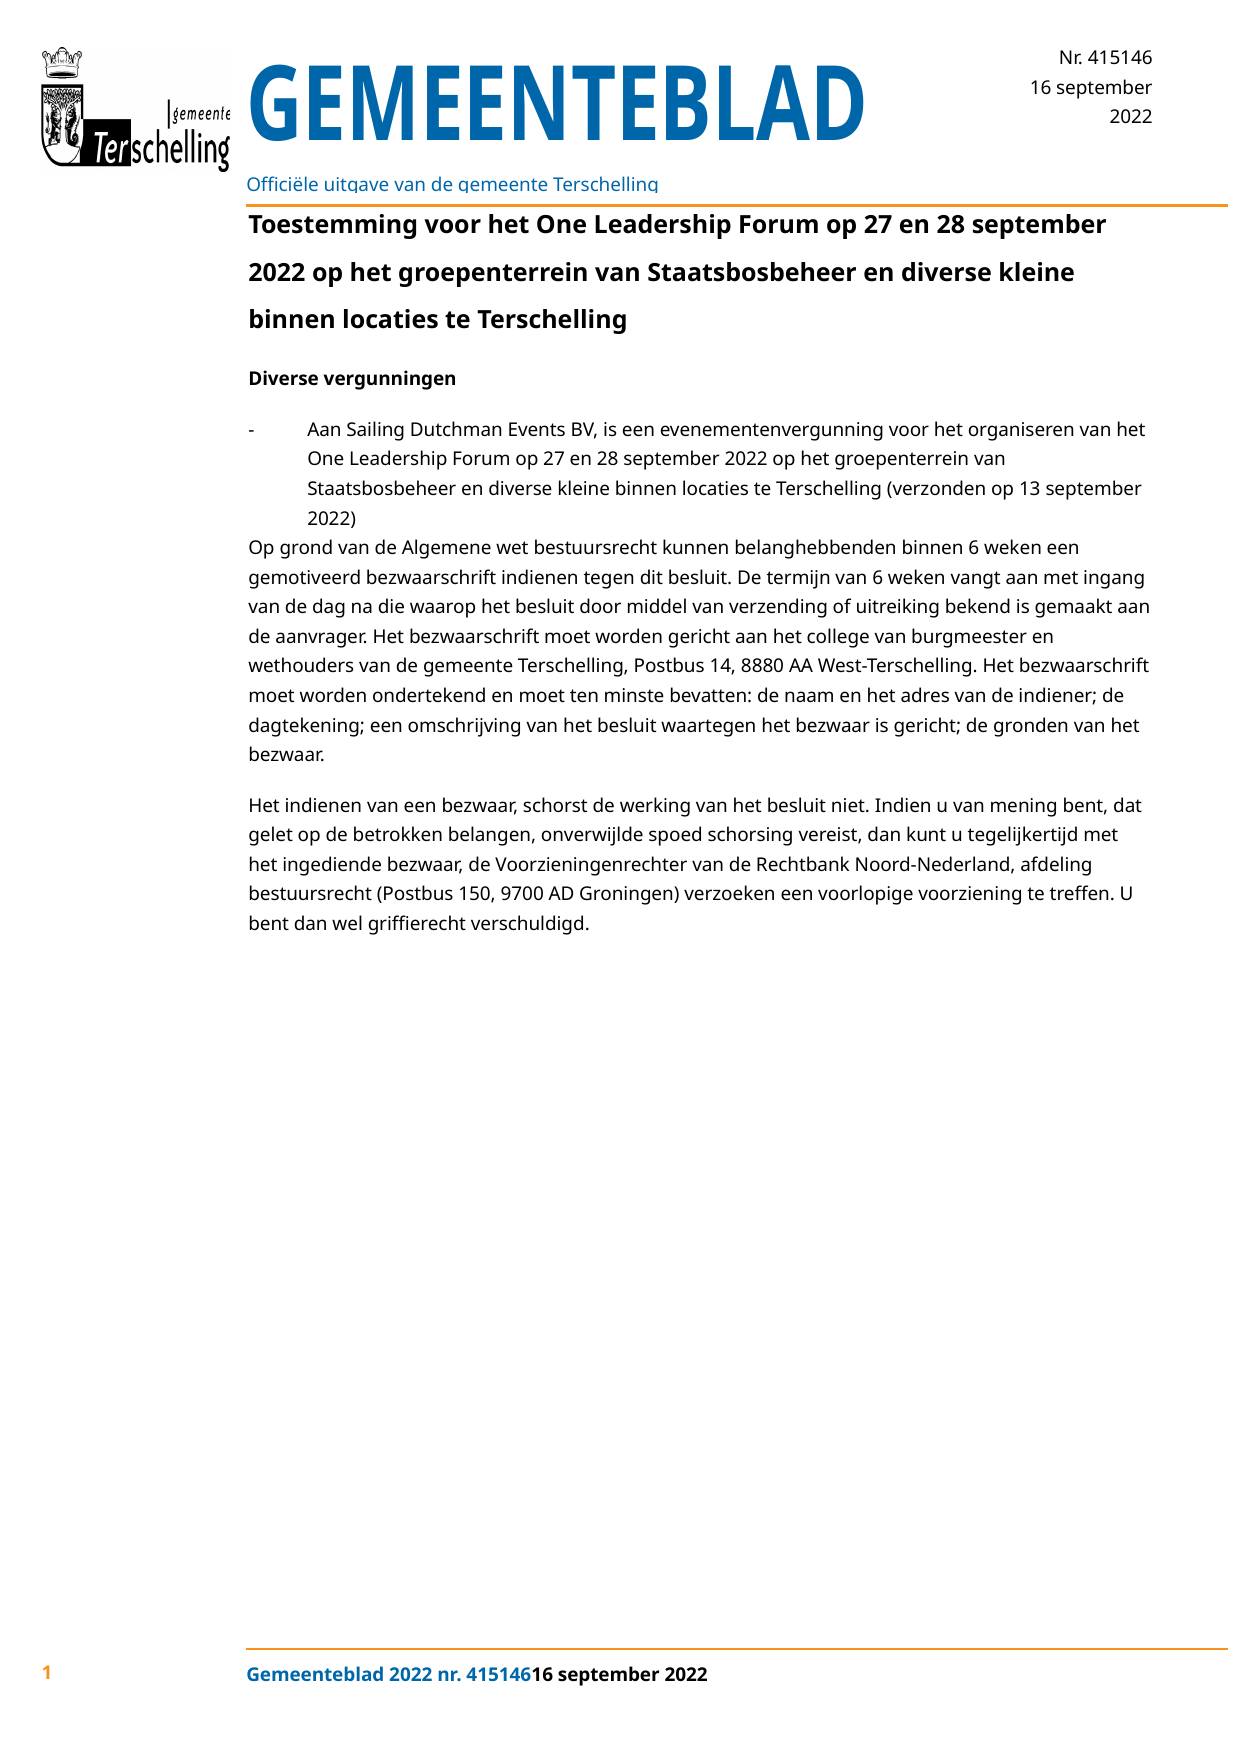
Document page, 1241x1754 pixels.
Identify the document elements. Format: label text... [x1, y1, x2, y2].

list Aan Sailing Dutchman Events BV, is een evenementenvergunning voor het organiseren van het One Leadership Forum op 27 en 28 september 2022 op het groepenterrein van Staatsbosbeheer en diverse kleine binnen locaties te Terschelling (verzonden op 13 september 2022) [248, 416, 1152, 530]
text Diverse vergunningen [248, 366, 1152, 391]
picture [41, 47, 231, 172]
text Op grond van de Algemene wet bestuursrecht kunnen belanghebbenden binnen 6 weken een gemotiveerd bezwaarschrift indienen tegen dit besluit. De termijn van 6 weken vangt aan met ingang van de dag na die waarop het besluit door middel van verzending of uitreiking bekend is gemaakt aan de aanvrager. Het bezwaarschrift moet worden gericht aan het college van burgmeester en wethouders van de gemeente Terschelling, Postbus 14, 8880 AA West-Terschelling. Het bezwaarschrift moet worden ondertekend en moet ten minste bevatten: de naam en het adres van de indiener; de dagtekening; een omschrijving van het besluit waartegen het bezwaar is gericht; de gronden van het bezwaar. [248, 534, 1152, 767]
text Toestemming voor het One Leadership Forum op 27 en 28 september 2022 op het groepenterrein van Staatsbosbeheer en diverse kleine binnen locaties te Terschelling [248, 207, 1152, 336]
text Het indienen van een bezwaar, schorst de werking van het besluit niet. Indien u van mening bent, dat gelet op de betrokken belangen, onverwijlde spoed schorsing vereist, dan kunt u tegelijkertijd met het ingediende bezwaar, de Voorzieningenrechter van de Rechtbank Noord-Nederland, afdeling bestuursrecht (Postbus 150, 9700 AD Groningen) verzoeken een voorlopige voorziening te treffen. U bent dan wel griffierecht verschuldigd. [248, 792, 1152, 936]
